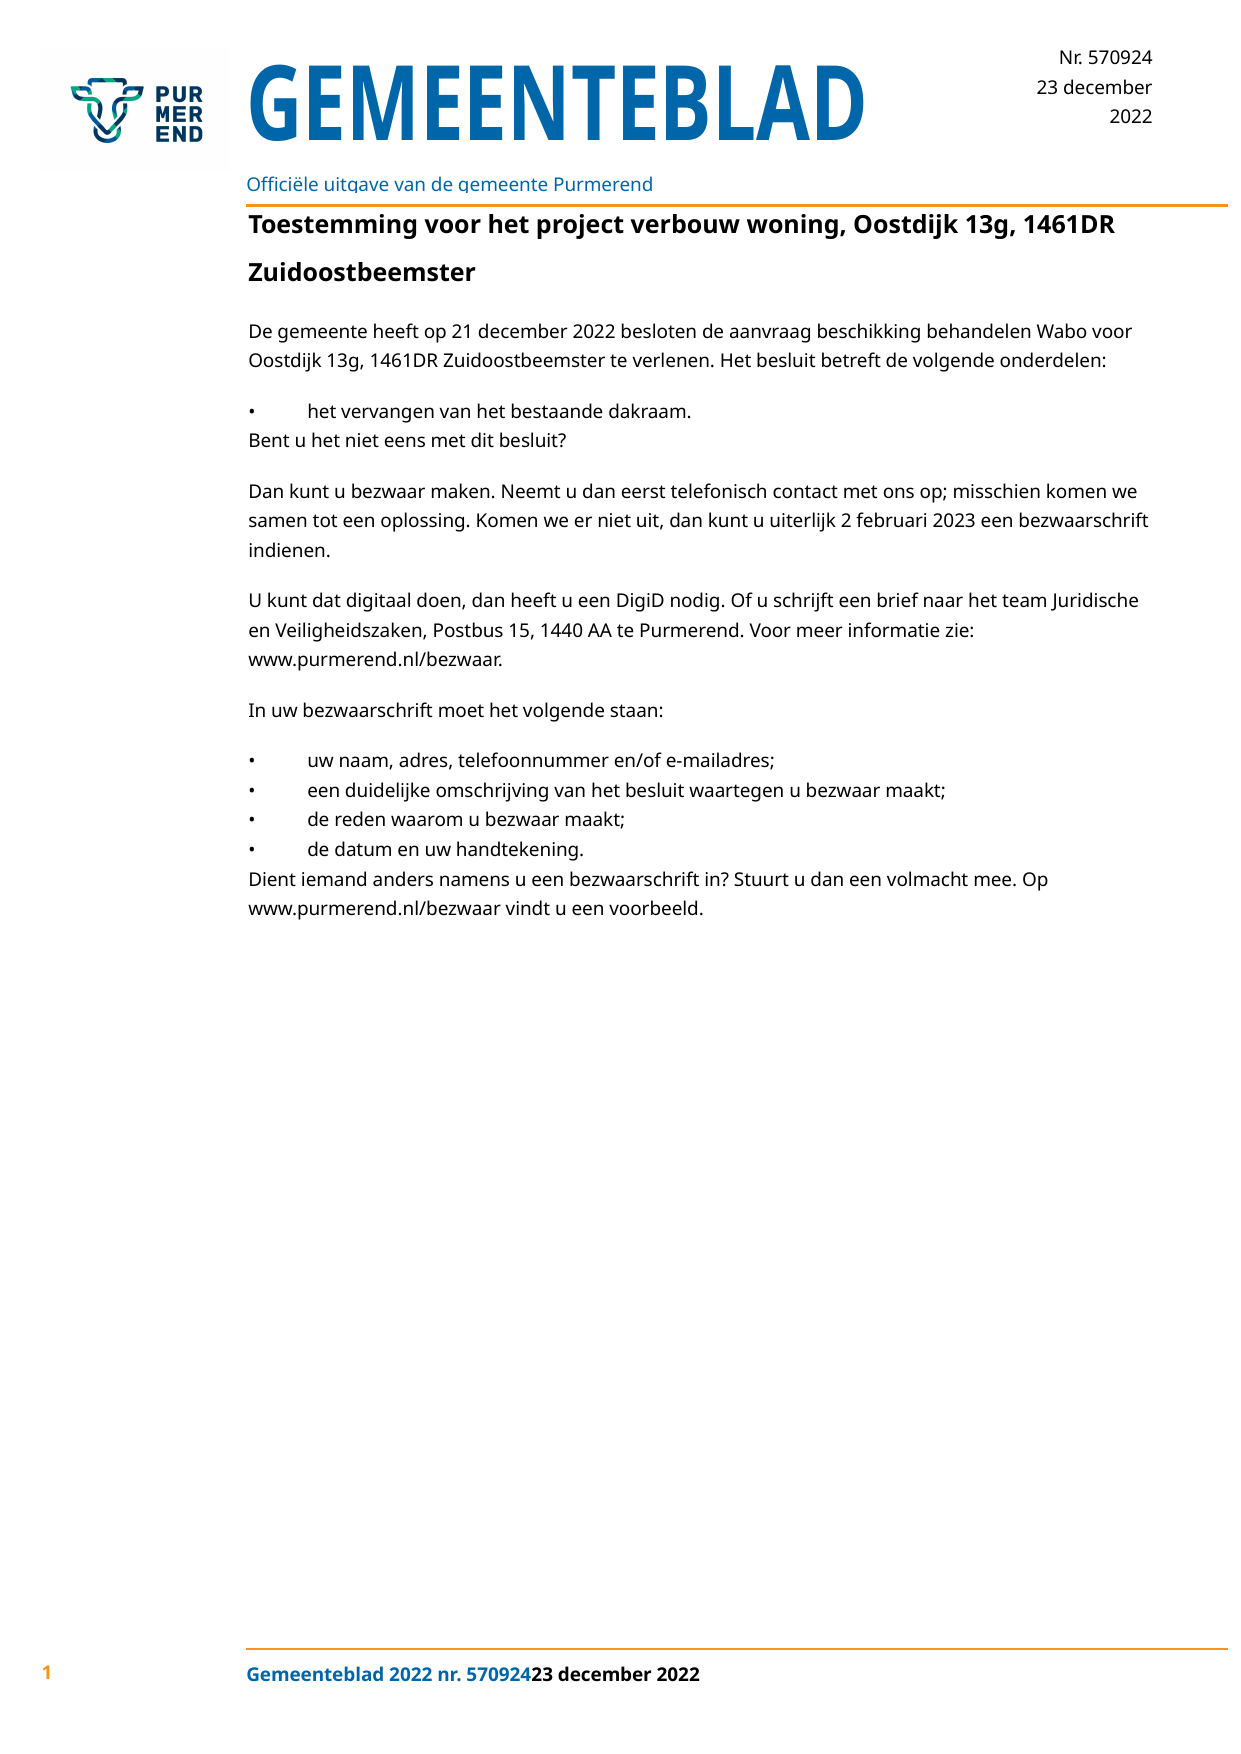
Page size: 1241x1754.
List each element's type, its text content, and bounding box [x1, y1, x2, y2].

list het vervangen van het bestaande dakraam. [248, 398, 1152, 424]
text In uw bezwaarschrift moet het volgende staan: [248, 697, 1152, 723]
text Toestemming voor het project verbouw woning, Oostdijk 13g, 1461DR Zuidoostbeemster [248, 207, 1152, 288]
text De gemeente heeft op 21 december 2022 besloten de aanvraag beschikking behandelen Wabo voor Oostdijk 13g, 1461DR Zuidoostbeemster te verlenen. Het besluit betreft de volgende onderdelen: [248, 318, 1152, 373]
list de reden waarom u bezwaar maakt; [248, 807, 1152, 832]
text U kunt dat digitaal doen, dan heeft u een DigiD nodig. Of u schrijft een brief naar het team Juridische en Veiligheidszaken, Postbus 15, 1440 AA te Purmerend. Voor meer informatie zie: www.purmerend.nl/bezwaar. [248, 587, 1152, 672]
picture [41, 47, 231, 172]
list uw naam, adres, telefoonnummer en/of e-mailadres; [248, 747, 1152, 773]
text Dient iemand anders namens u een bezwaarschrift in? Stuurt u dan een volmacht mee. Op www.purmerend.nl/bezwaar vindt u een voorbeeld. [248, 866, 1152, 921]
text Bent u het niet eens met dit besluit? [248, 427, 1152, 453]
text Dan kunt u bezwaar maken. Neemt u dan eerst telefonisch contact met ons op; misschien komen we samen tot een oplossing. Komen we er niet uit, dan kunt u uiterlijk 2 februari 2023 een bezwaarschrift indienen. [248, 478, 1152, 563]
list de datum en uw handtekening. [248, 836, 1152, 862]
list een duidelijke omschrijving van het besluit waartegen u bezwaar maakt; [248, 777, 1152, 803]
